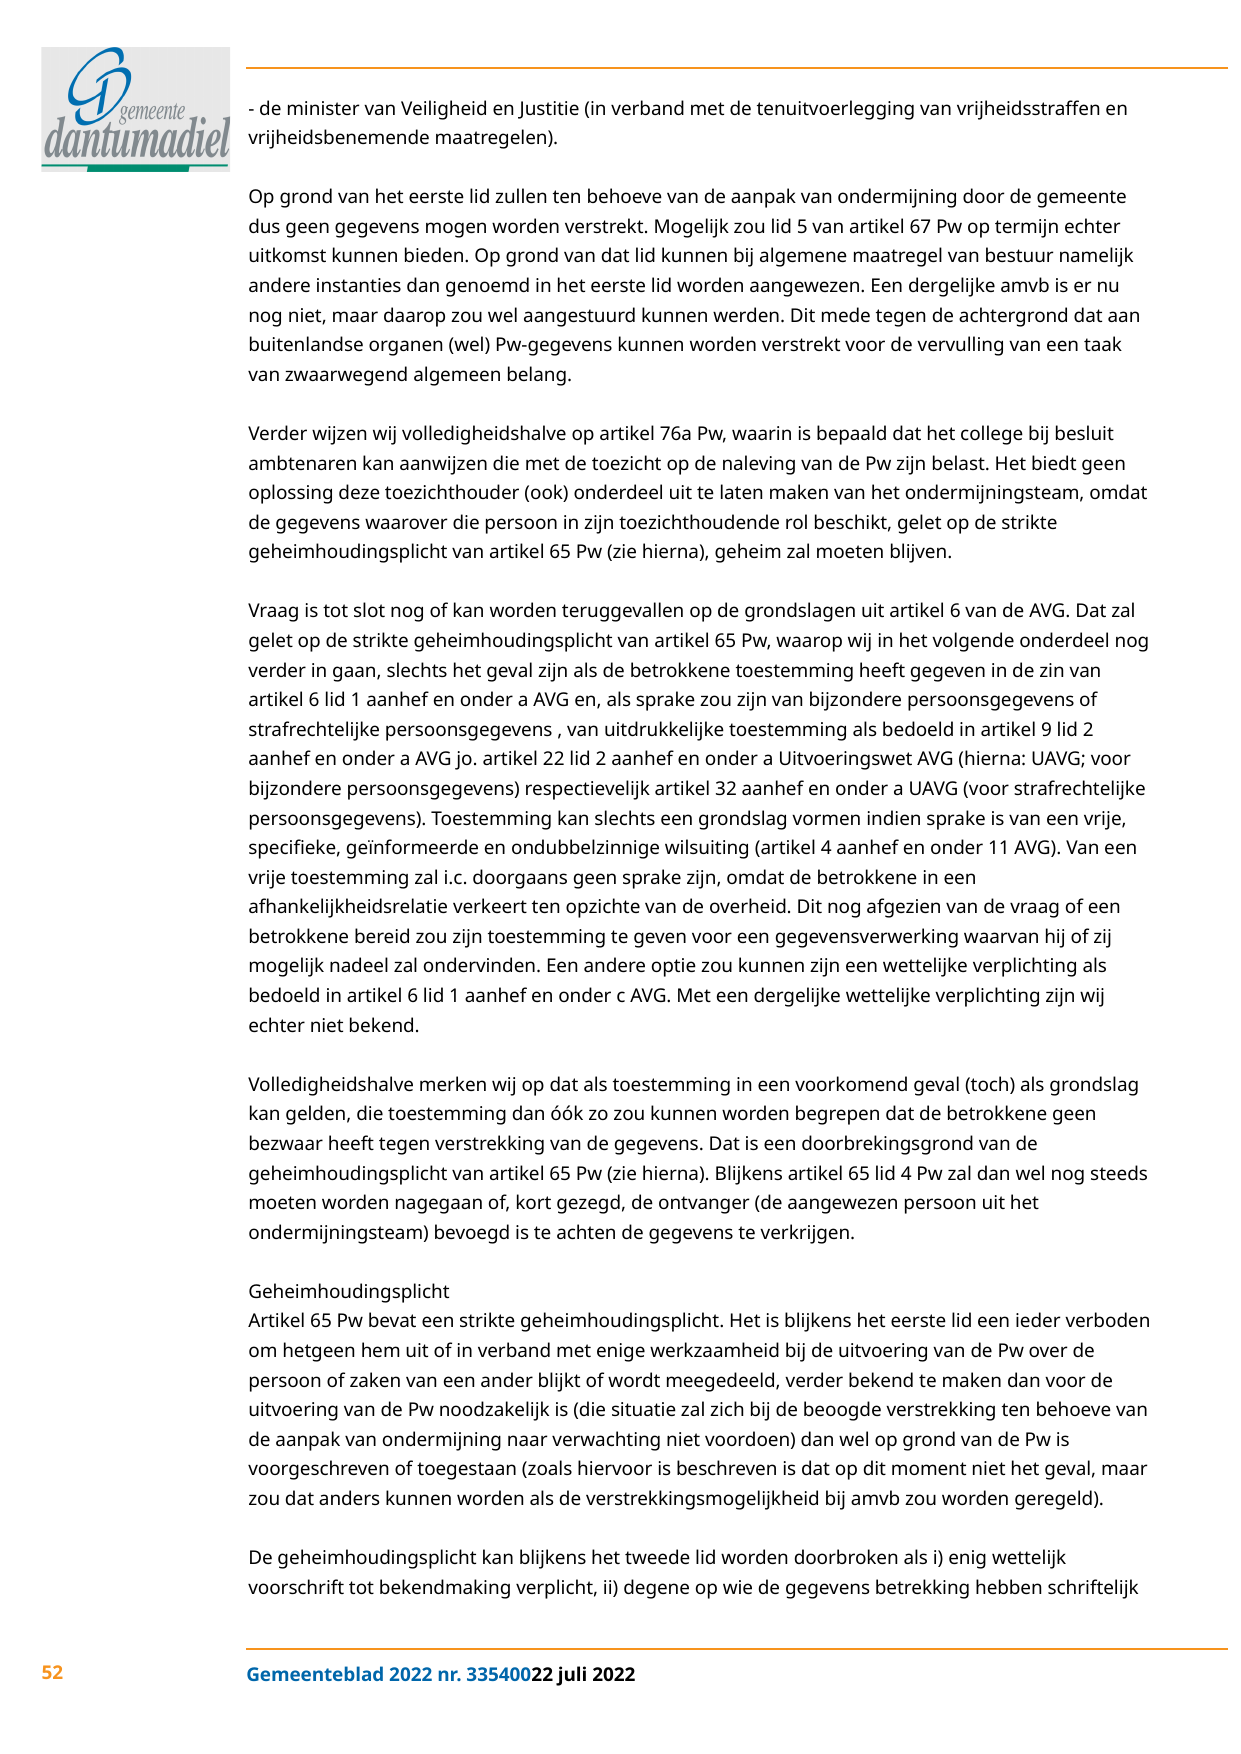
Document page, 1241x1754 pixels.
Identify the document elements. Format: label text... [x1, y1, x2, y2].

text Op grond van het eerste lid zullen ten behoeve van de aanpak van ondermijning door de gemeente dus geen gegevens mogen worden verstrekt. Mogelijk zou lid 5 van artikel 67 Pw op termijn echter uitkomst kunnen bieden. Op grond van dat lid kunnen bij algemene maatregel van bestuur namelijk andere instanties dan genoemd in het eerste lid worden aangewezen. Een dergelijke amvb is er nu nog niet, maar daarop zou wel aangestuurd kunnen werden. Dit mede tegen de achtergrond dat aan buitenlandse organen (wel) Pw-gegevens kunnen worden verstrekt voor de vervulling van een taak van zwaarwegend algemeen belang. [248, 183, 1152, 387]
text Geheimhoudingsplicht [248, 1278, 1152, 1304]
text De geheimhoudingsplicht kan blijkens het tweede lid worden doorbroken als i) enig wettelijk voorschrift tot bekendmaking verplicht, ii) degene op wie de gegevens betrekking hebben schriftelijk [248, 1544, 1152, 1600]
text Artikel 65 Pw bevat een strikte geheimhoudingsplicht. Het is blijkens het eerste lid een ieder verboden om hetgeen hem uit of in verband met enige werkzaamheid bij de uitvoering van de Pw over de persoon of zaken van een ander blijkt of wordt meegedeeld, verder bekend te maken dan voor de uitvoering van de Pw noodzakelijk is (die situatie zal zich bij de beoogde verstrekking ten behoeve van de aanpak van ondermijning naar verwachting niet voordoen) dan wel op grond van de Pw is voorgeschreven of toegestaan (zoals hiervoor is beschreven is dat op dit moment niet het geval, maar zou dat anders kunnen worden als de verstrekkingsmogelijkheid bij amvb zou worden geregeld). [248, 1308, 1152, 1511]
text Verder wijzen wij volledigheidshalve op artikel 76a Pw, waarin is bepaald dat het college bij besluit ambtenaren kan aanwijzen die met de toezicht op de naleving van de Pw zijn belast. Het biedt geen oplossing deze toezichthouder (ook) onderdeel uit te laten maken van het ondermijningsteam, omdat de gegevens waarover die persoon in zijn toezichthoudende rol beschikt, gelet op de strikte geheimhoudingsplicht van artikel 65 Pw (zie hierna), geheim zal moeten blijven. [248, 420, 1152, 564]
text Volledigheidshalve merken wij op dat als toestemming in een voorkomend geval (toch) als grondslag kan gelden, die toestemming dan óók zo zou kunnen worden begrepen dat de betrokkene geen bezwaar heeft tegen verstrekking van de gegevens. Dat is een doorbrekingsgrond van de geheimhoudingsplicht van artikel 65 Pw (zie hierna). Blijkens artikel 65 lid 4 Pw zal dan wel nog steeds moeten worden nagegaan of, kort gezegd, de ontvanger (de aangewezen persoon uit het ondermijningsteam) bevoegd is te achten de gegevens te verkrijgen. [248, 1071, 1152, 1245]
text - de minister van Veiligheid en Justitie (in verband met de tenuitvoerlegging van vrijheidsstraffen en vrijheidsbenemende maatregelen). [248, 95, 1152, 150]
text Vraag is tot slot nog of kan worden teruggevallen op de grondslagen uit artikel 6 van de AVG. Dat zal gelet op de strikte geheimhoudingsplicht van artikel 65 Pw, waarop wij in het volgende onderdeel nog verder in gaan, slechts het geval zijn als de betrokkene toestemming heeft gegeven in de zin van artikel 6 lid 1 aanhef en onder a AVG en, als sprake zou zijn van bijzondere persoonsgegevens of strafrechtelijke persoonsgegevens , van uitdrukkelijke toestemming als bedoeld in artikel 9 lid 2 aanhef en onder a AVG jo. artikel 22 lid 2 aanhef en onder a Uitvoeringswet AVG (hierna: UAVG; voor bijzondere persoonsgegevens) respectievelijk artikel 32 aanhef en onder a UAVG (voor strafrechtelijke persoonsgegevens). Toestemming kan slechts een grondslag vormen indien sprake is van een vrije, specifieke, geïnformeerde en ondubbelzinnige wilsuiting (artikel 4 aanhef en onder 11 AVG). Van een vrije toestemming zal i.c. doorgaans geen sprake zijn, omdat de betrokkene in een afhankelijkheidsrelatie verkeert ten opzichte van de overheid. Dit nog afgezien van de vraag of een betrokkene bereid zou zijn toestemming te geven voor een gegevensverwerking waarvan hij of zij mogelijk nadeel zal ondervinden. Een andere optie zou kunnen zijn een wettelijke verplichting als bedoeld in artikel 6 lid 1 aanhef en onder c AVG. Met een dergelijke wettelijke verplichting zijn wij echter niet bekend. [248, 598, 1152, 1038]
picture [41, 47, 231, 172]
